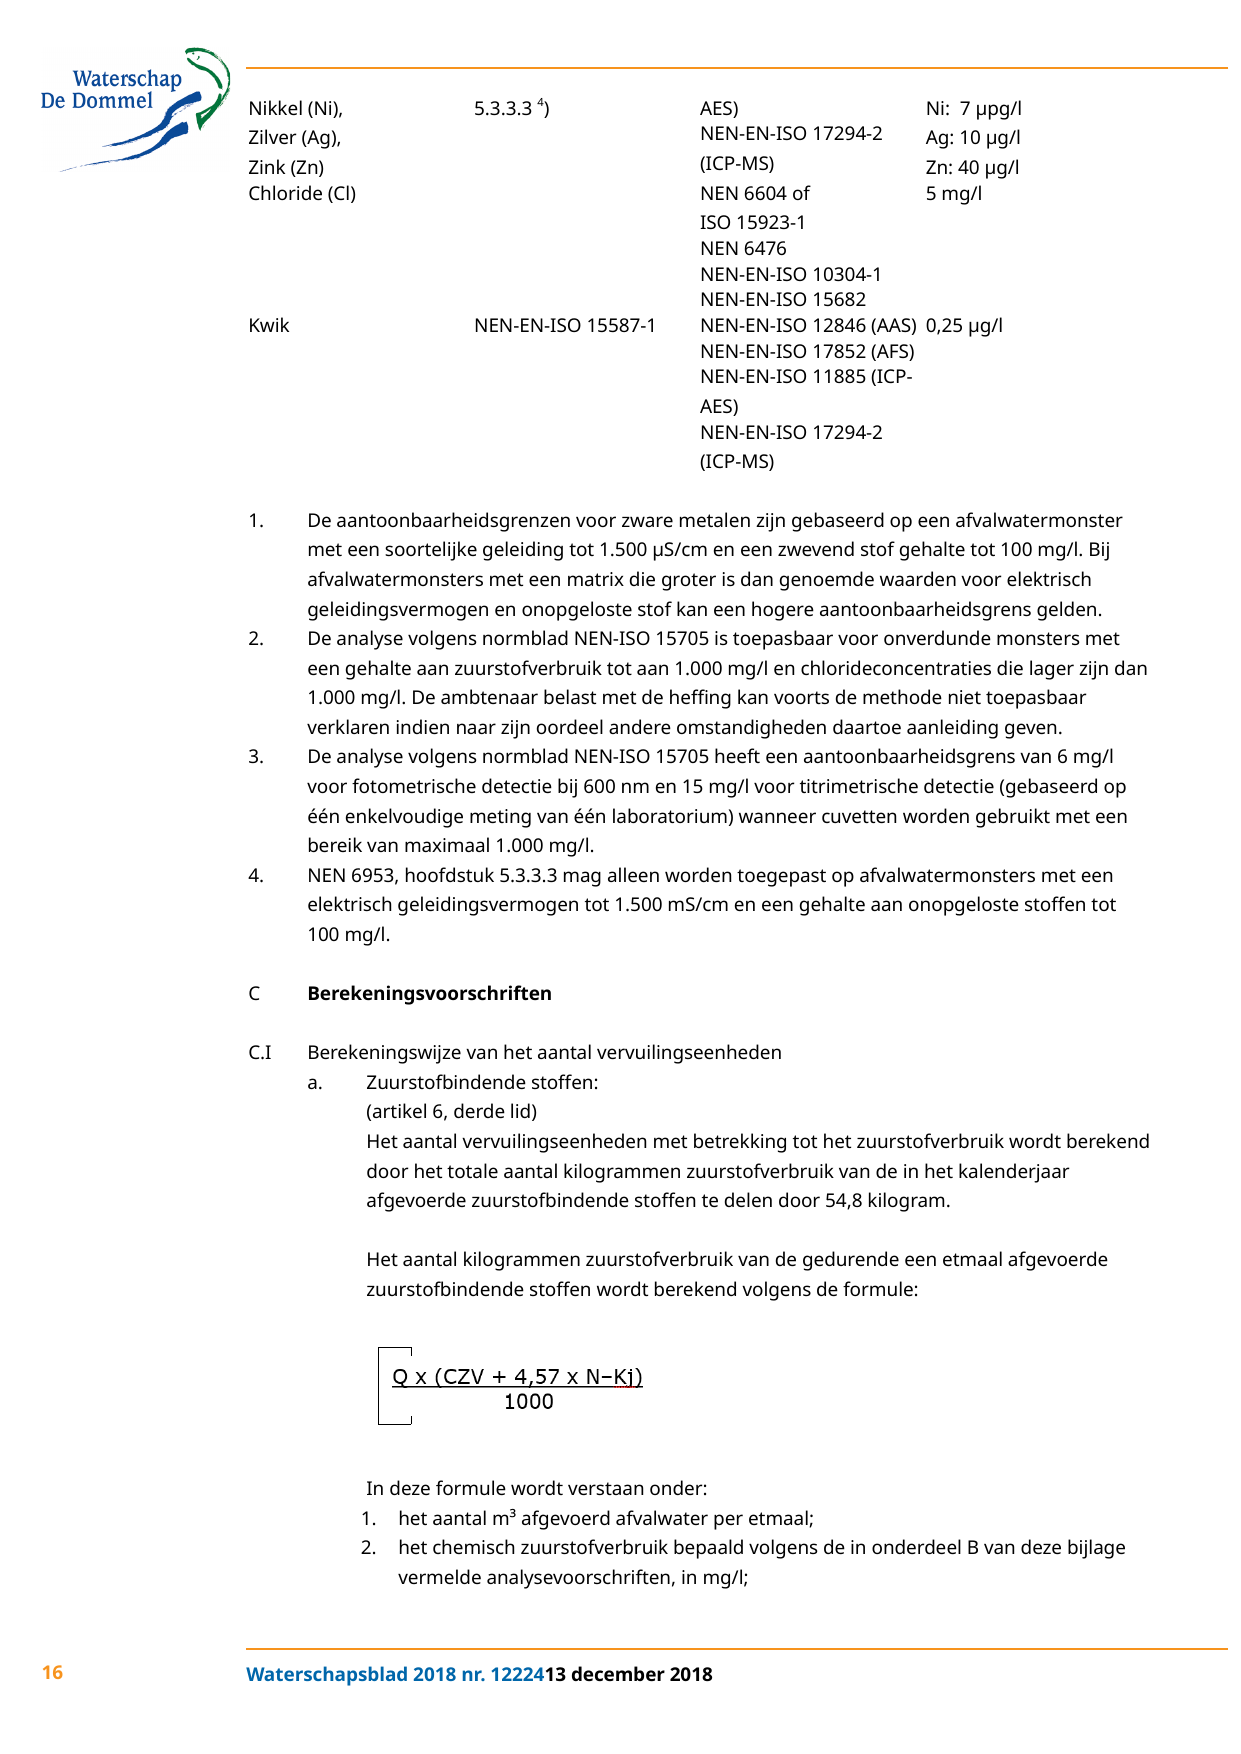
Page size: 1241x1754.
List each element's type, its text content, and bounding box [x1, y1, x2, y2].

list Zuurstofbindende stoffen: [307, 1069, 1152, 1095]
table_cell NEN-EN-ISO 10304-1 [700, 261, 926, 286]
list (artikel 6, derde lid) [307, 1099, 1152, 1124]
table_cell NEN-EN-ISO 17294-2 (ICP-MS) [700, 419, 926, 474]
table_cell NEN-EN-ISO 11885 (ICP-AES) [700, 364, 926, 419]
table_cell NEN-EN-ISO 12846 (AAS) [700, 312, 926, 338]
table_cell NEN-EN-ISO 17852 (AFS) [700, 338, 926, 364]
table_cell NEN 6604 of ISO 15923-1 [700, 180, 926, 235]
list het chemisch zuurstofverbruik bepaald volgens de in onderdeel B van deze bijlage vermelde analysevoorschriften, in mg/l; [361, 1534, 1152, 1590]
table_cell Chloride (Cl) [248, 180, 474, 312]
table_cell Kwik [248, 312, 474, 474]
list Het aantal kilogrammen zuurstofverbruik van de gedurende een etmaal afgevoerde zuurstofbindende stoffen wordt berekend volgens de formule: [307, 1247, 1152, 1302]
table_cell NEN-EN-ISO 17294-2 (ICP-MS) [700, 121, 926, 180]
table_cell Nikkel (Ni), Zilver (Ag), Zink (Zn) [248, 95, 474, 180]
table_cell 5 mg/l [926, 180, 1152, 312]
table_cell 5.3.3.3 4) [474, 95, 700, 180]
list Berekeningsvoorschriften [248, 980, 1152, 1006]
table_cell NEN-EN-ISO 15587-1 [474, 312, 700, 474]
table_cell NEN 6476 [700, 235, 926, 261]
list De analyse volgens normblad NEN-ISO 15705 is toepasbaar voor onverdunde monsters met een gehalte aan zuurstofverbruik tot aan 1.000 mg/l en chlorideconcentraties die lager zijn dan 1.000 mg/l. De ambtenaar belast met de heffing kan voorts de methode niet toepasbaar verklaren indien naar zijn oordeel andere omstandigheden daartoe aanleiding geven. [248, 625, 1152, 740]
list Het aantal vervuilingseenheden met betrekking tot het zuurstofverbruik wordt berekend door het totale aantal kilogrammen zuurstofverbruik van de in het kalenderjaar afgevoerde zuurstofbindende stoffen te delen door 54,8 kilogram. [307, 1128, 1152, 1213]
list In deze formule wordt verstaan onder: [307, 1475, 1152, 1501]
table_cell Ni: 7 µpg/l Ag: 10 µg/l Zn: 40 µg/l [926, 95, 1152, 180]
picture [41, 47, 231, 172]
table_cell [474, 180, 700, 312]
picture [387, 1356, 647, 1416]
table_cell 0,25 µg/l [926, 312, 1152, 474]
list Berekeningswijze van het aantal vervuilingseenheden [248, 1039, 1152, 1065]
list De analyse volgens normblad NEN-ISO 15705 heeft een aantoonbaarheidsgrens van 6 mg/l voor fotometrische detectie bij 600 nm en 15 mg/l voor titrimetrische detectie (gebaseerd op één enkelvoudige meting van één laboratorium) wanneer cuvetten worden gebruikt met een bereik van maximaal 1.000 mg/l. [248, 744, 1152, 858]
table_cell NEN-EN-ISO 15682 [700, 286, 926, 312]
list NEN 6953, hoofdstuk 5.3.3.3 mag alleen worden toegepast op afvalwatermonsters met een elektrisch geleidingsvermogen tot 1.500 mS/cm en een gehalte aan onopgeloste stoffen tot 100 mg/l. [248, 862, 1152, 947]
list het aantal m³ afgevoerd afvalwater per etmaal; [361, 1505, 1152, 1531]
table_cell AES) [700, 95, 926, 121]
list De aantoonbaarheidsgrenzen voor zware metalen zijn gebaseerd op een afvalwatermonster met een soortelijke geleiding tot 1.500 µS/cm en een zwevend stof gehalte tot 100 mg/l. Bij afvalwatermonsters met een matrix die groter is dan genoemde waarden voor elektrisch geleidingsvermogen en onopgeloste stof kan een hogere aantoonbaarheidsgrens gelden. [248, 507, 1152, 622]
